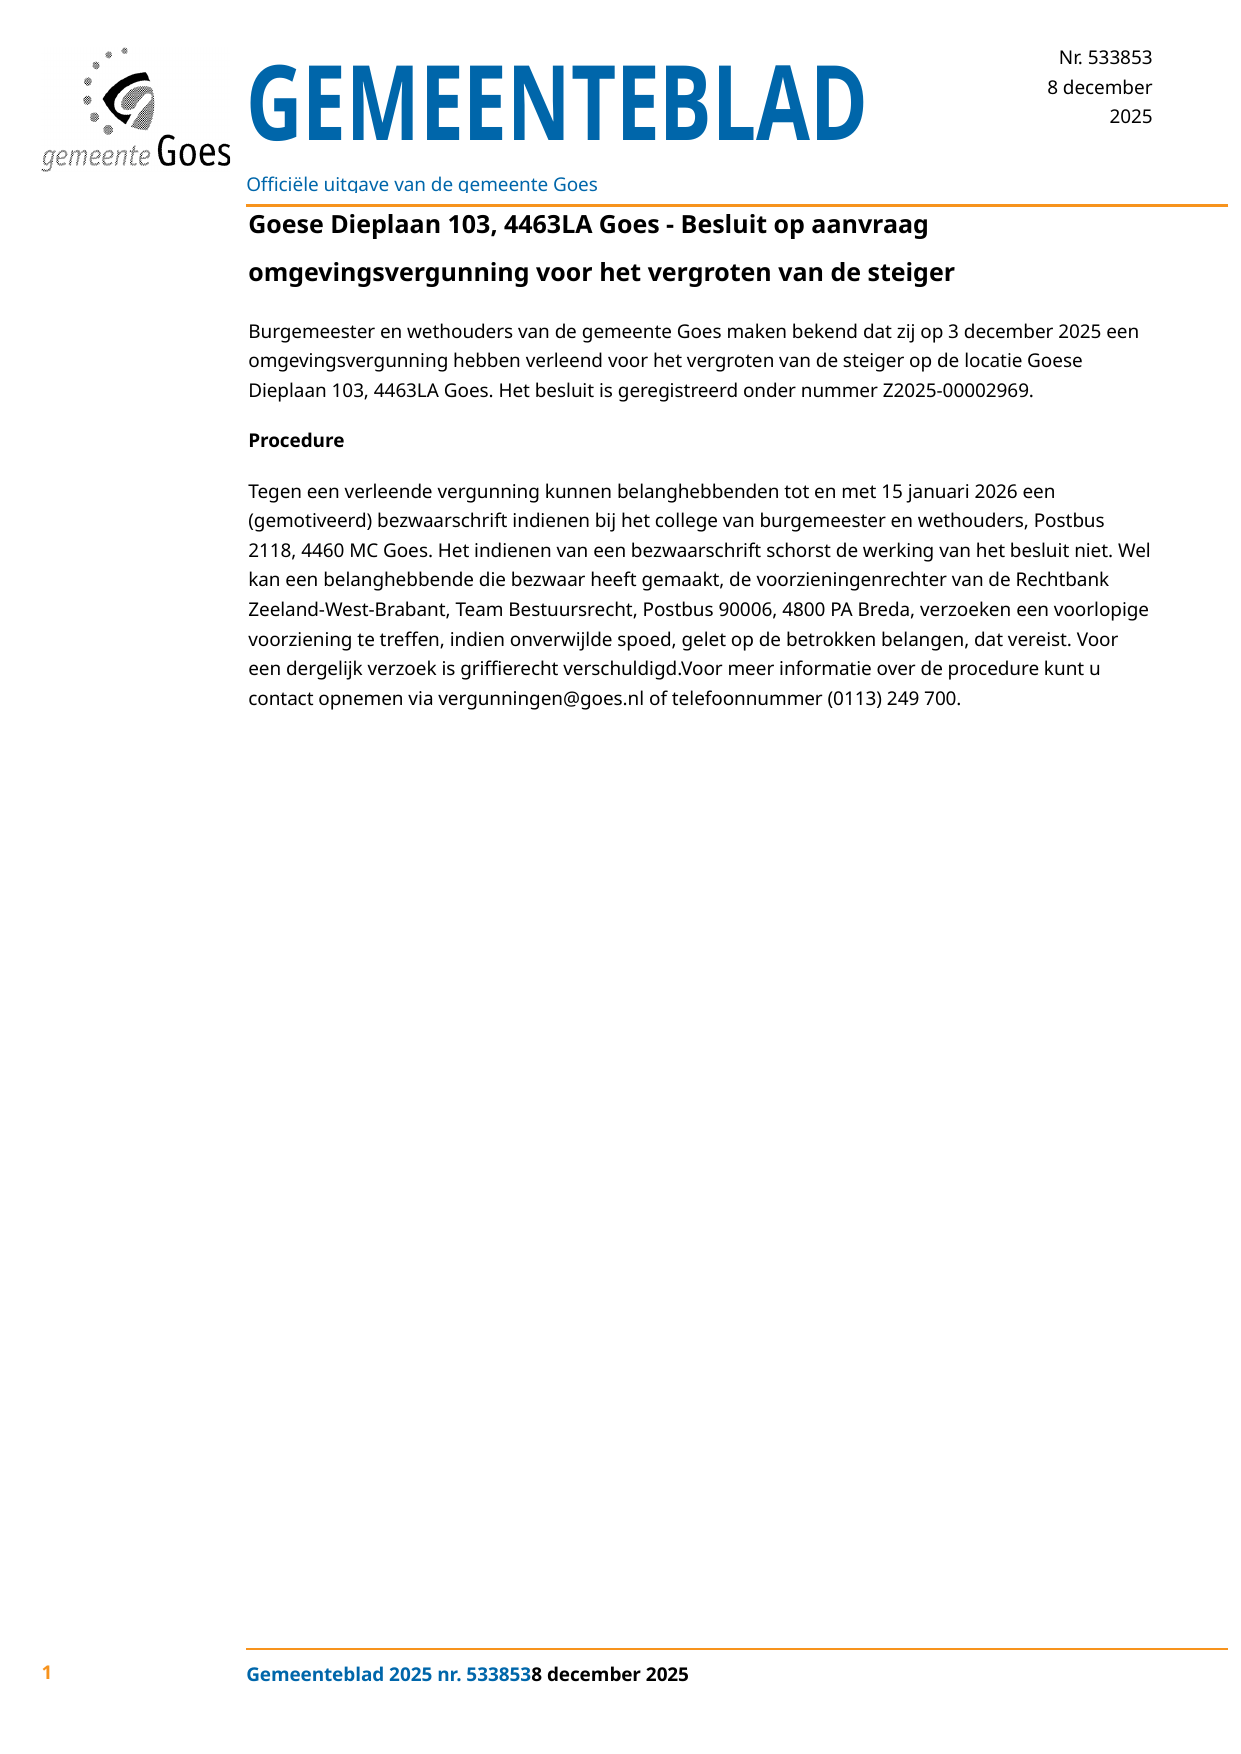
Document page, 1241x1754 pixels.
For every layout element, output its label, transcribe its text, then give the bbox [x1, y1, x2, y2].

text Goese Dieplaan 103, 4463LA Goes - Besluit op aanvraag omgevingsvergunning voor het vergroten van de steiger [248, 207, 1152, 288]
text Burgemeester en wethouders van de gemeente Goes maken bekend dat zij op 3 december 2025 een omgevingsvergunning hebben verleend voor het vergroten van de steiger op de locatie Goese Dieplaan 103, 4463LA Goes. Het besluit is geregistreerd onder nummer Z2025-00002969. [248, 318, 1152, 403]
text Procedure [248, 427, 1152, 453]
text Tegen een verleende vergunning kunnen belanghebbenden tot en met 15 januari 2026 een (gemotiveerd) bezwaarschrift indienen bij het college van burgemeester en wethouders, Postbus 2118, 4460 MC Goes. Het indienen van een bezwaarschrift schorst de werking van het besluit niet. Wel kan een belanghebbende die bezwaar heeft gemaakt, de voorzieningenrechter van de Rechtbank Zeeland-West-Brabant, Team Bestuursrecht, Postbus 90006, 4800 PA Breda, verzoeken een voorlopige voorziening te treffen, indien onverwijlde spoed, gelet op de betrokken belangen, dat vereist. Voor een dergelijk verzoek is griffierecht verschuldigd.Voor meer informatie over de procedure kunt u contact opnemen via vergunningen@goes.nl of telefoonnummer (0113) 249 700. [248, 478, 1152, 711]
picture [41, 47, 231, 172]
